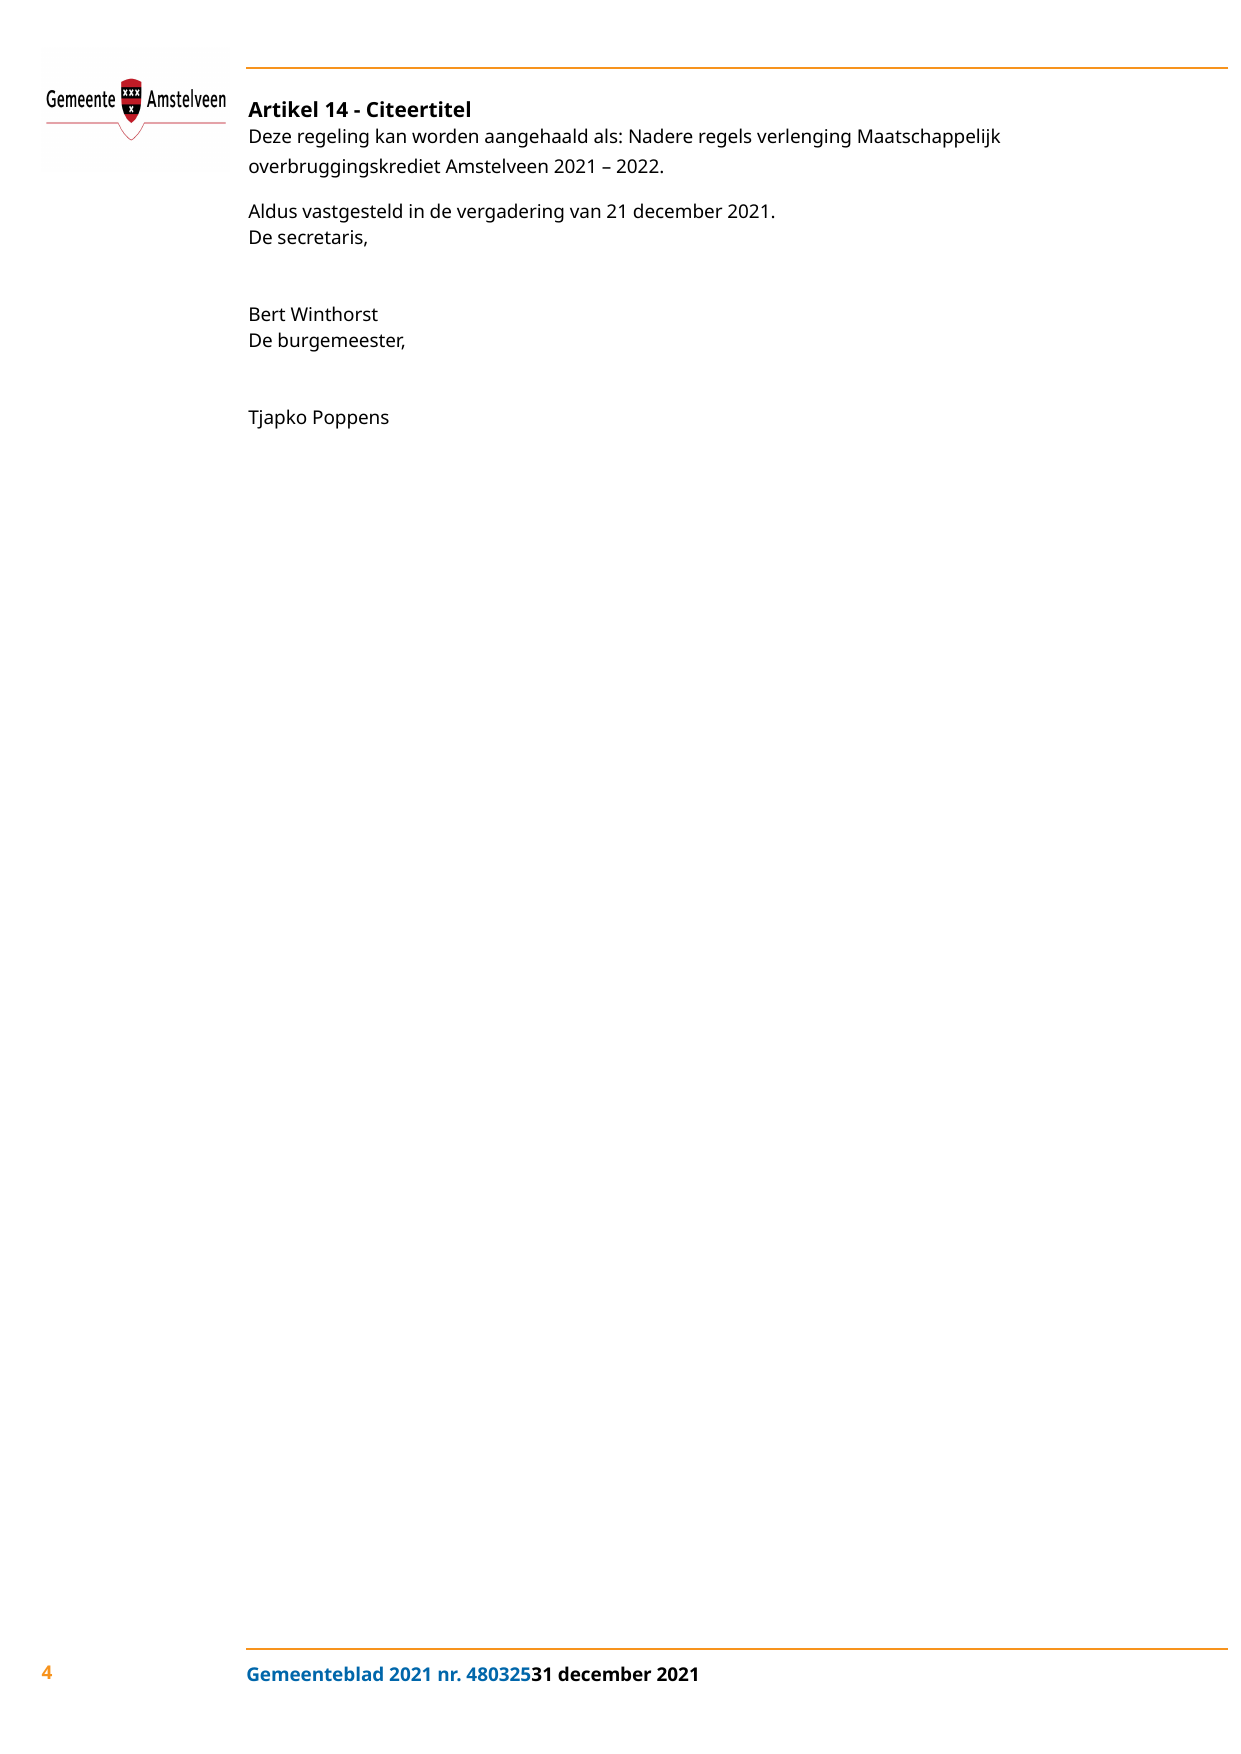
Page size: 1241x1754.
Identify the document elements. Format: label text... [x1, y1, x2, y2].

picture [41, 47, 231, 172]
text Artikel 14 - Citeertitel [248, 95, 1152, 123]
text Aldus vastgesteld in de vergadering van 21 december 2021. [248, 198, 1152, 224]
text Tjapko Poppens [248, 404, 1152, 430]
text De burgemeester, [248, 327, 1152, 353]
text Deze regeling kan worden aangehaald als: Nadere regels verlenging Maatschappelijk overbruggingskrediet Amstelveen 2021 – 2022. [248, 123, 1152, 178]
text De secretaris, [248, 224, 1152, 250]
text Bert Winthorst [248, 301, 1152, 327]
